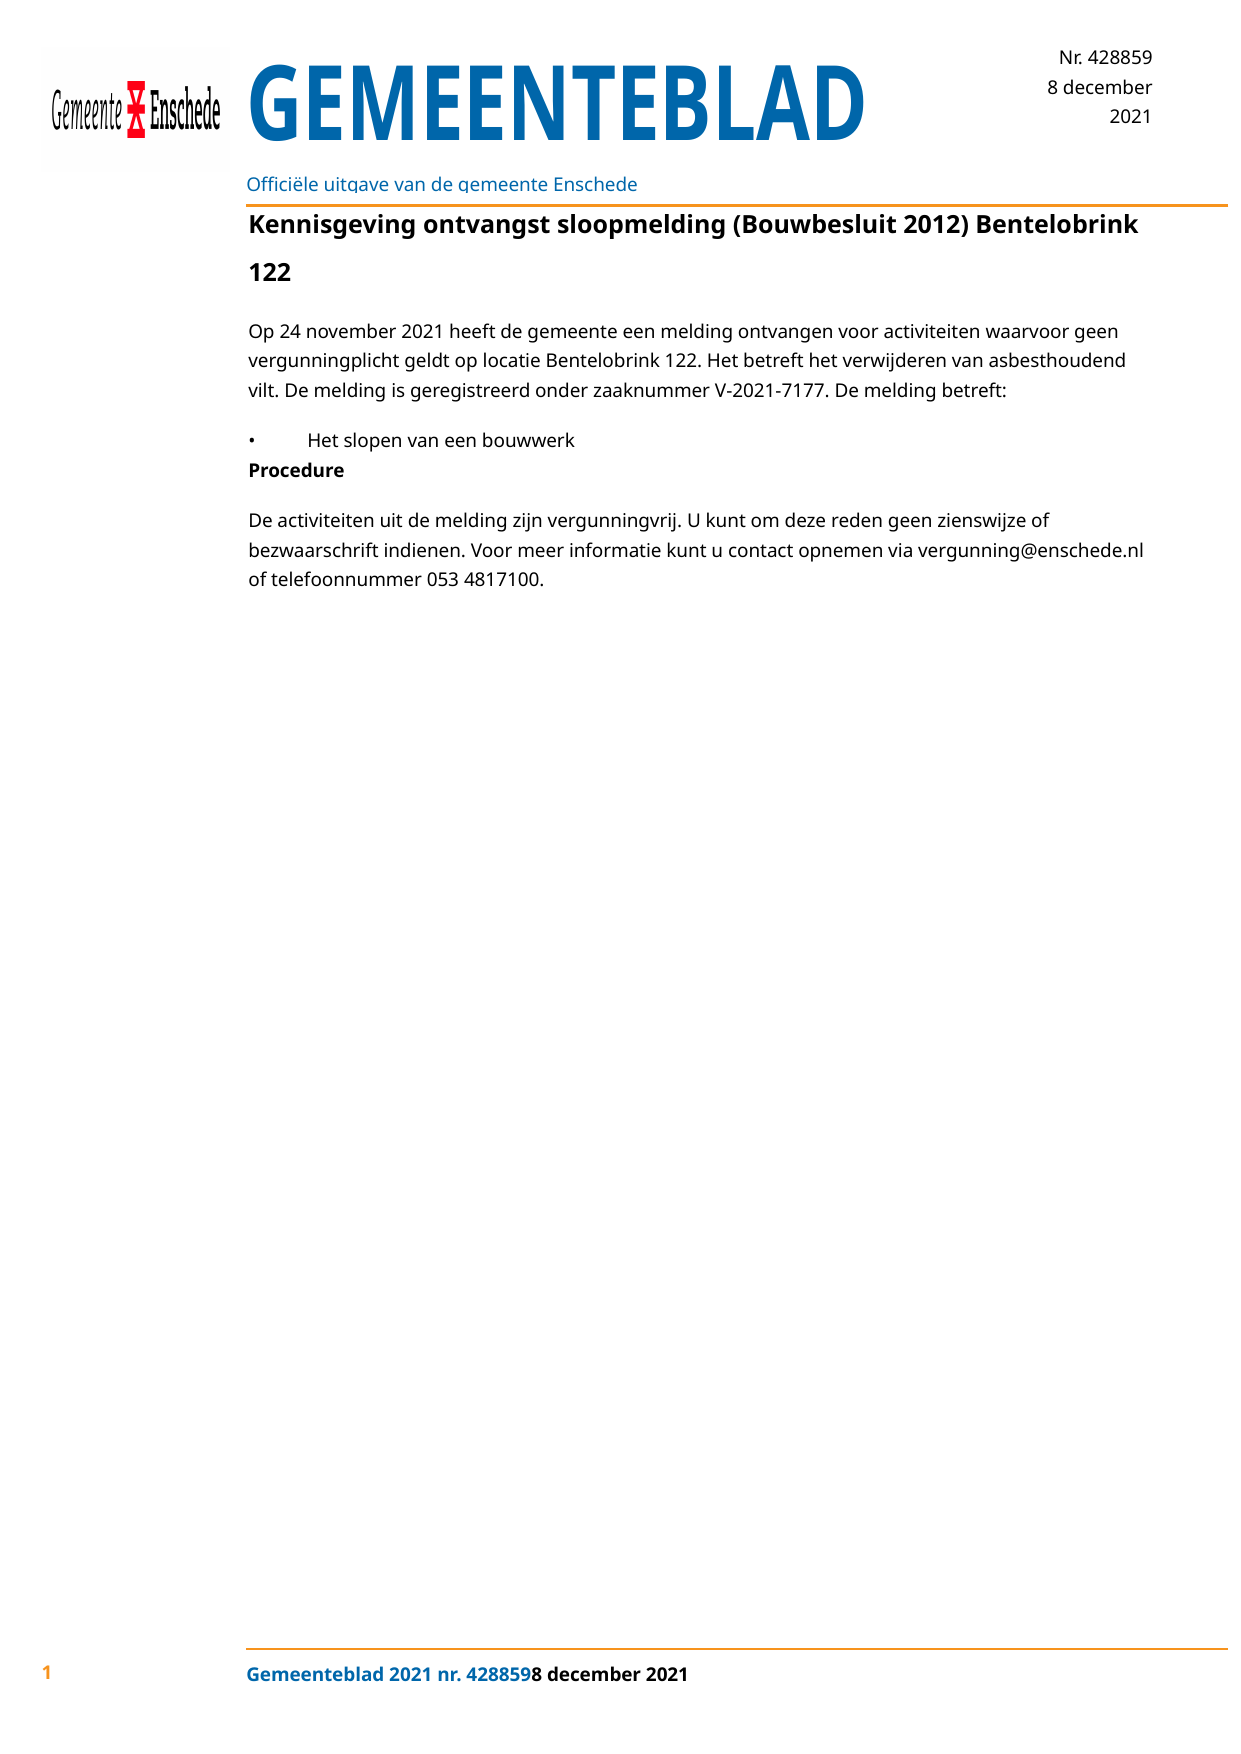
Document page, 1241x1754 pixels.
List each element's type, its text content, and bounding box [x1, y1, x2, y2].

text Procedure [248, 457, 1152, 483]
text Op 24 november 2021 heeft de gemeente een melding ontvangen voor activiteiten waarvoor geen vergunningplicht geldt op locatie Bentelobrink 122. Het betreft het verwijderen van asbesthoudend vilt. De melding is geregistreerd onder zaaknummer V-2021-7177. De melding betreft: [248, 318, 1152, 403]
text Kennisgeving ontvangst sloopmelding (Bouwbesluit 2012) Bentelobrink 122 [248, 207, 1152, 288]
list Het slopen van een bouwwerk [248, 427, 1152, 453]
text De activiteiten uit de melding zijn vergunningvrij. U kunt om deze reden geen zienswijze of bezwaarschrift indienen. Voor meer informatie kunt u contact opnemen via vergunning@enschede.nl of telefoonnummer 053 4817100. [248, 507, 1152, 592]
picture [41, 47, 231, 172]
